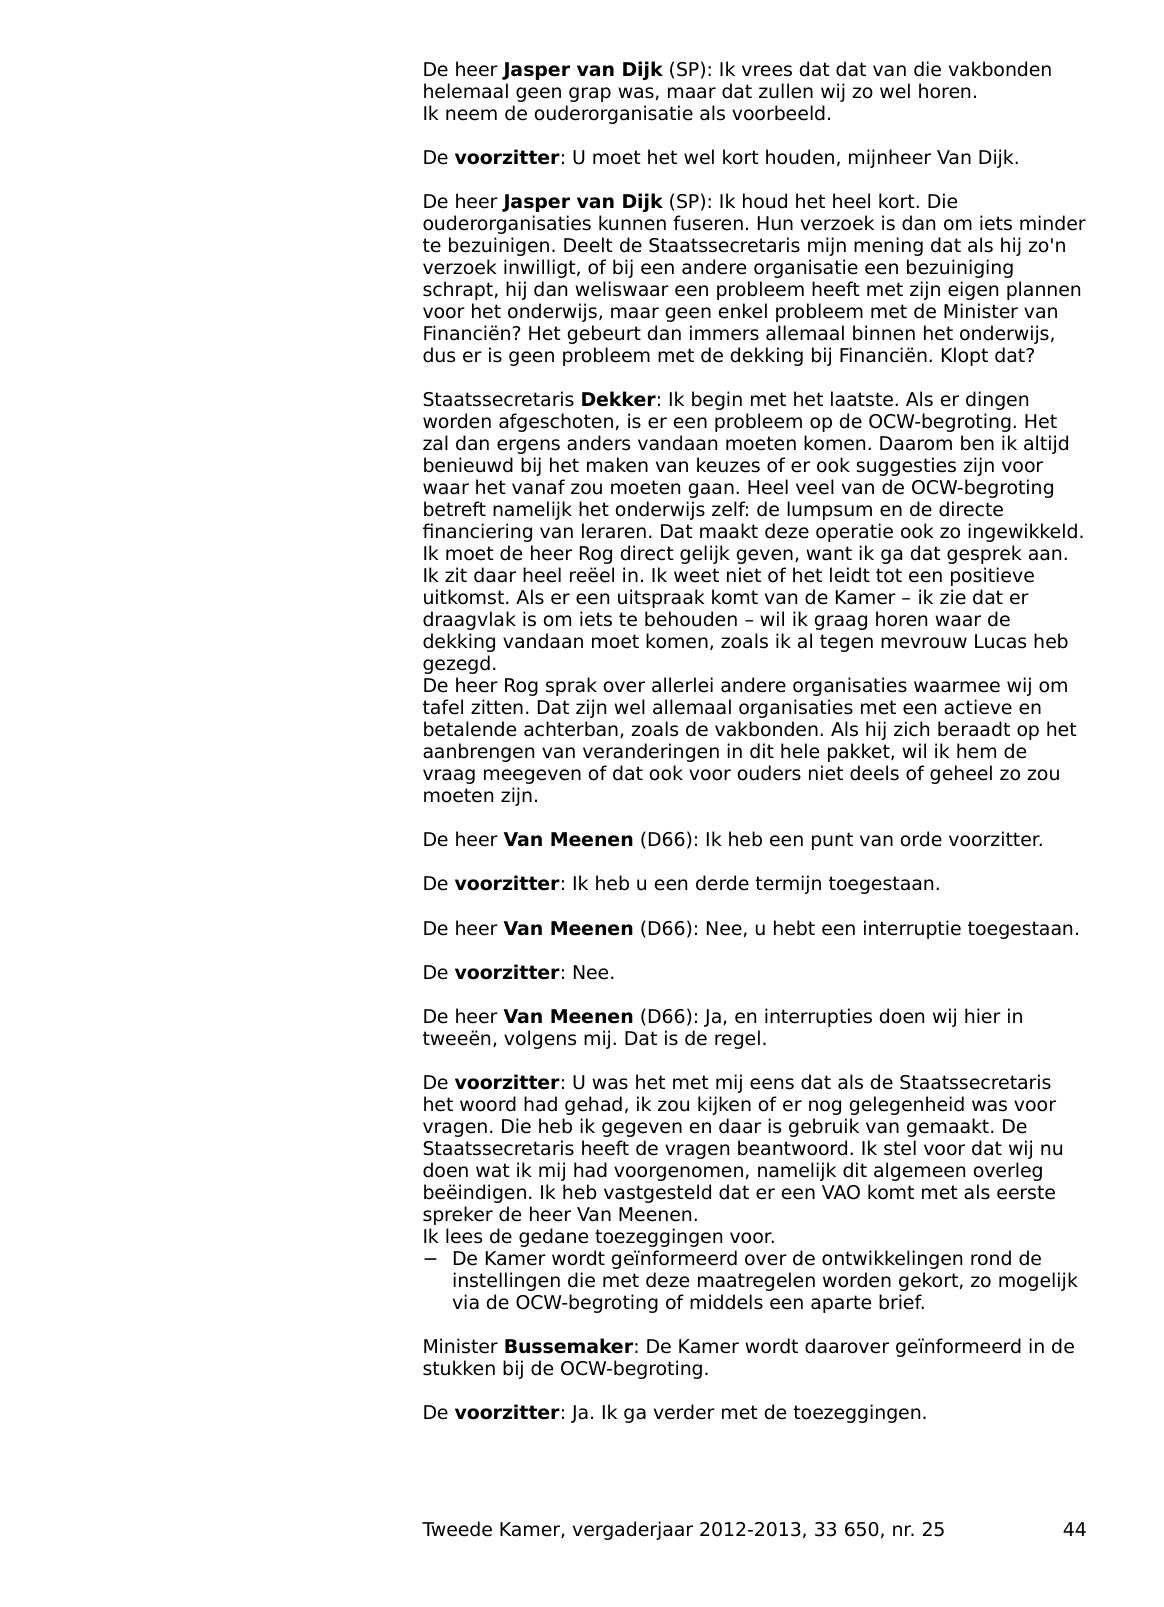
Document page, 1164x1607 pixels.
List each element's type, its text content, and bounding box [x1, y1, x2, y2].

text De voorzitter: U moet het wel kort houden, mijnheer Van Dijk. [422, 147, 1087, 169]
text De voorzitter: U was het met mij eens dat als de Staatssecretaris het woord had gehad, ik zou kijken of er nog gelegenheid was voor vragen. Die heb ik gegeven en daar is gebruik van gemaakt. De Staatssecretaris heeft de vragen beantwoord. Ik stel voor dat wij nu doen wat ik mij had voorgenomen, namelijk dit algemeen overleg beëindigen. Ik heb vastgesteld dat er een VAO komt met als eerste spreker de heer Van Meenen. [422, 1072, 1087, 1226]
text De heer Rog sprak over allerlei andere organisaties waarmee wij om tafel zitten. Dat zijn wel allemaal organisaties met een actieve en betalende achterban, zoals de vakbonden. Als hij zich beraadt op het aanbrengen van veranderingen in dit hele pakket, wil ik hem de vraag meegeven of dat ook voor ouders niet deels of geheel zo zou moeten zijn. [422, 675, 1087, 807]
text Ik neem de ouderorganisatie als voorbeeld. [422, 103, 1087, 125]
text − De Kamer wordt geïnformeerd over de ontwikkelingen rond de instellingen die met deze maatregelen worden gekort, zo mogelijk via de OCW-begroting of middels een aparte brief. [422, 1248, 1087, 1314]
text De heer Jasper van Dijk (SP): Ik houd het heel kort. Die ouderorganisaties kunnen fuseren. Hun verzoek is dan om iets minder te bezuinigen. Deelt de Staatssecretaris mijn mening dat als hij zo'n verzoek inwilligt, of bij een andere organisatie een bezuiniging schrapt, hij dan weliswaar een probleem heeft met zijn eigen plannen voor het onderwijs, maar geen enkel probleem met de Minister van Financiën? Het gebeurt dan immers allemaal binnen het onderwijs, dus er is geen probleem met de dekking bij Financiën. Klopt dat? [422, 191, 1087, 367]
text Minister Bussemaker: De Kamer wordt daarover geïnformeerd in de stukken bij de OCW-begroting. [422, 1336, 1087, 1380]
text De voorzitter: Nee. [422, 962, 1087, 984]
text De heer Jasper van Dijk (SP): Ik vrees dat dat van die vakbonden helemaal geen grap was, maar dat zullen wij zo wel horen. [422, 59, 1087, 103]
text De heer Van Meenen (D66): Nee, u hebt een interruptie toegestaan. [422, 917, 1087, 939]
text Ik moet de heer Rog direct gelijk geven, want ik ga dat gesprek aan. Ik zit daar heel reëel in. Ik weet niet of het leidt tot een positieve uitkomst. Als er een uitspraak komt van de Kamer – ik zie dat er draagvlak is om iets te behouden – wil ik graag horen waar de dekking vandaan moet komen, zoals ik al tegen mevrouw Lucas heb gezegd. [422, 543, 1087, 675]
text De voorzitter: Ik heb u een derde termijn toegestaan. [422, 873, 1087, 895]
text Ik lees de gedane toezeggingen voor. [422, 1226, 1087, 1248]
text Staatssecretaris Dekker: Ik begin met het laatste. Als er dingen worden afgeschoten, is er een probleem op de OCW-begroting. Het zal dan ergens anders vandaan moeten komen. Daarom ben ik altijd benieuwd bij het maken van keuzes of er ook suggesties zijn voor waar het vanaf zou moeten gaan. Heel veel van de OCW-begroting betreft namelijk het onderwijs zelf: de lumpsum en de directe financiering van leraren. Dat maakt deze operatie ook zo ingewikkeld. [422, 389, 1087, 543]
text De heer Van Meenen (D66): Ik heb een punt van orde voorzitter. [422, 829, 1087, 851]
text De voorzitter: Ja. Ik ga verder met de toezeggingen. [422, 1402, 1087, 1424]
text De heer Van Meenen (D66): Ja, en interrupties doen wij hier in tweeën, volgens mij. Dat is de regel. [422, 1006, 1087, 1050]
